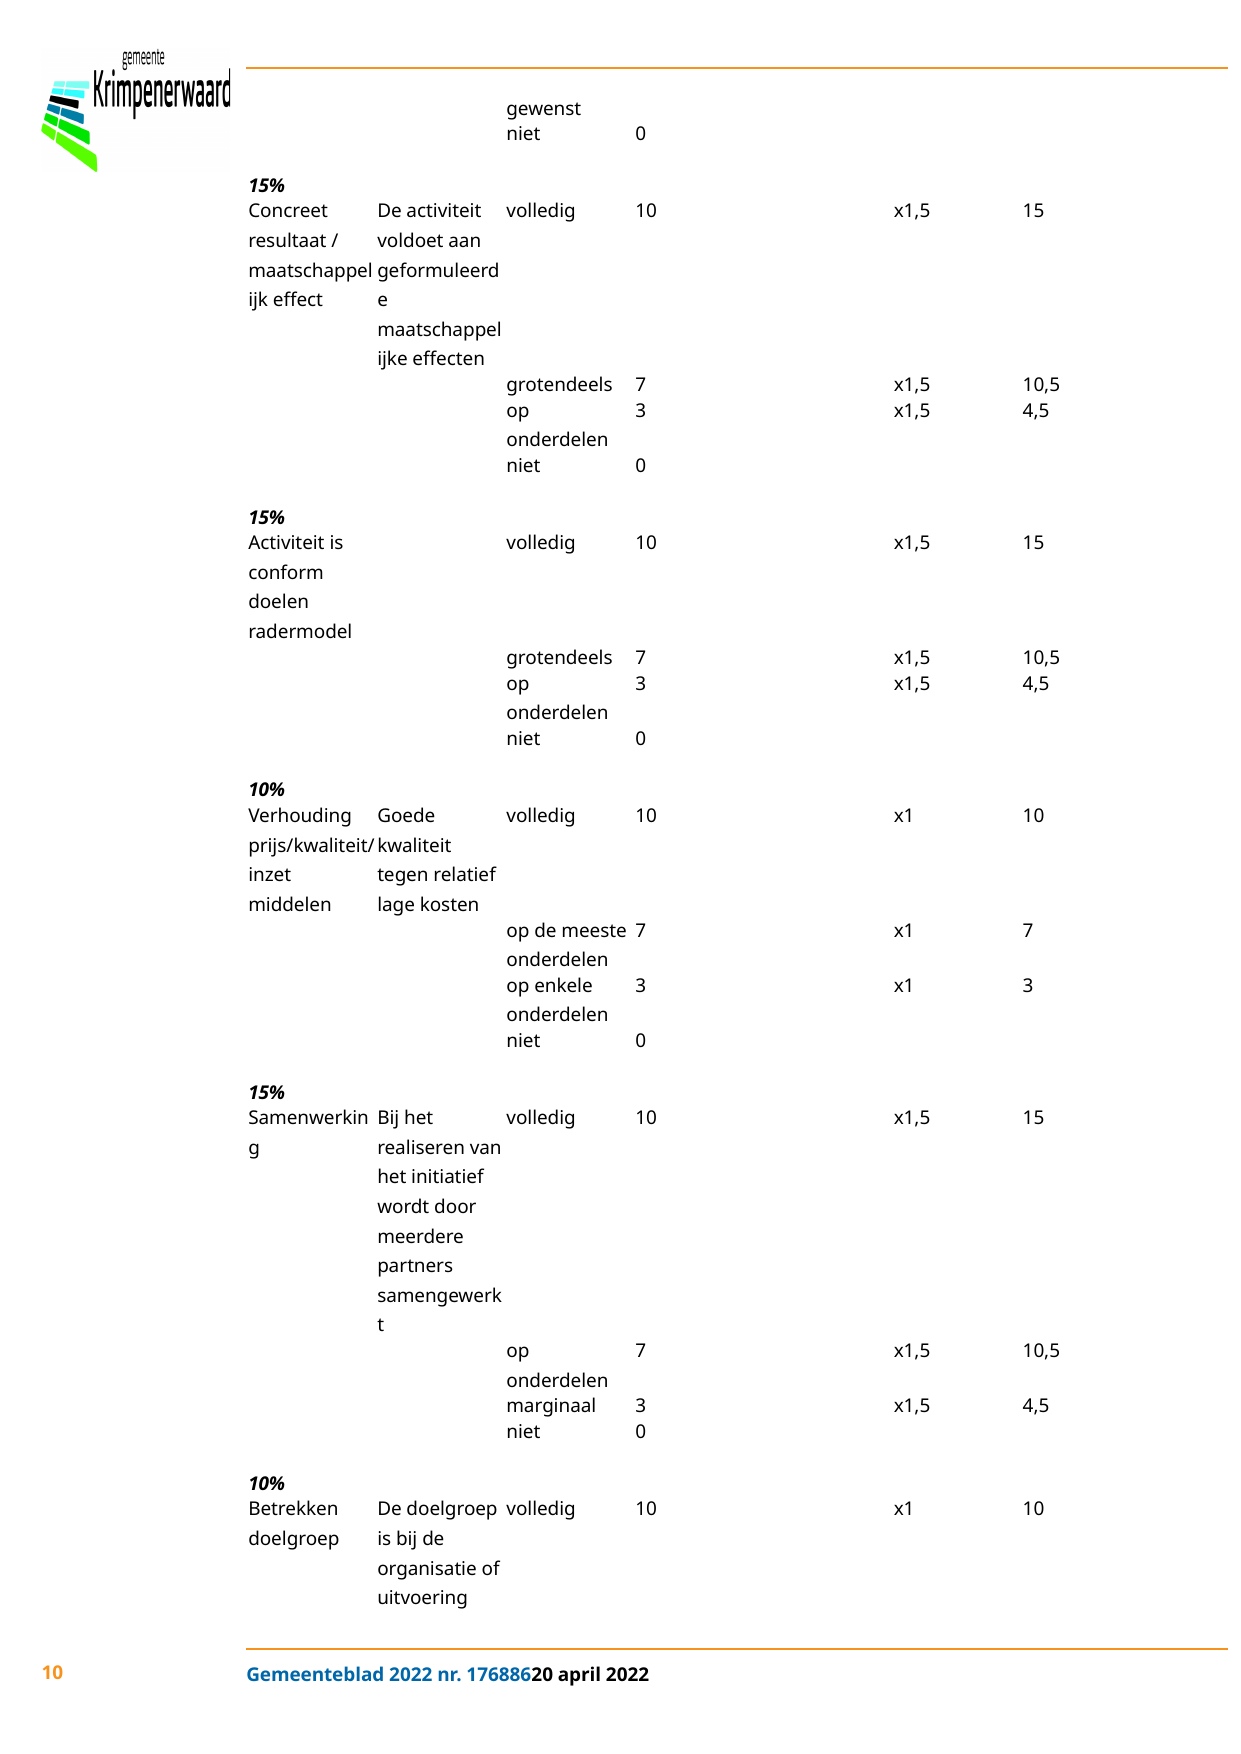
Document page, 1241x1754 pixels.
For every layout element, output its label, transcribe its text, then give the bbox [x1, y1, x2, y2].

table_cell 4,5 [1023, 1393, 1152, 1418]
table_cell [377, 1444, 506, 1470]
table_cell [764, 1053, 893, 1079]
table_cell [1023, 453, 1152, 478]
table_cell [894, 504, 1022, 529]
table_cell grotendeels [506, 371, 635, 397]
table_cell [248, 917, 377, 972]
table_cell 0 [635, 453, 764, 478]
table_cell x1,5 [894, 397, 1022, 452]
table_cell 0 [635, 121, 764, 146]
table_cell [764, 1393, 893, 1418]
table_cell 7 [635, 917, 764, 972]
table_cell [248, 1053, 377, 1079]
table_cell 3 [635, 972, 764, 1027]
table_cell 3 [635, 670, 764, 725]
table_cell 7 [635, 371, 764, 397]
table_cell 15 [1023, 198, 1152, 371]
table_cell [894, 1053, 1022, 1079]
table_cell [377, 453, 506, 478]
table_cell [377, 397, 506, 452]
table_cell [248, 644, 377, 670]
table_cell [248, 725, 377, 751]
table_cell volledig [506, 802, 635, 917]
table_cell op onderdelen [506, 397, 635, 452]
table_cell [764, 1028, 893, 1053]
table_cell 3 [1023, 972, 1152, 1027]
table_cell [635, 95, 764, 121]
table_cell [635, 751, 764, 777]
table_cell [1023, 777, 1152, 802]
table_cell niet [506, 725, 635, 751]
table_cell [764, 478, 893, 504]
table_cell x1,5 [894, 1393, 1022, 1418]
table_cell [894, 1444, 1022, 1470]
table_cell gewenst [506, 95, 635, 121]
table_cell [764, 1496, 893, 1610]
table_cell De activiteit voldoet aan geformuleerde maatschappelijke effecten [377, 198, 506, 371]
table_cell [894, 172, 1022, 198]
table_cell [377, 1028, 506, 1053]
table_cell [248, 1419, 377, 1444]
table_cell x1 [894, 802, 1022, 917]
table_cell [377, 530, 506, 644]
table_cell [764, 397, 893, 452]
table_cell [377, 751, 506, 777]
table_cell [377, 121, 506, 146]
table_cell [764, 670, 893, 725]
table_cell niet [506, 1419, 635, 1444]
table_cell [1023, 1079, 1152, 1104]
table_cell 10,5 [1023, 371, 1152, 397]
table_cell [635, 478, 764, 504]
table_cell [764, 644, 893, 670]
table_cell [764, 972, 893, 1027]
table_cell 3 [635, 1393, 764, 1418]
table_cell [635, 1053, 764, 1079]
table_cell [1023, 121, 1152, 146]
table_cell [1023, 478, 1152, 504]
table_cell 7 [635, 1338, 764, 1393]
table_cell volledig [506, 1496, 635, 1610]
table_cell [1023, 1053, 1152, 1079]
table_cell [1023, 146, 1152, 172]
table_cell Activiteit is conform doelen radermodel [248, 530, 377, 644]
table_cell [764, 1338, 893, 1393]
table_cell [248, 397, 377, 452]
table_cell niet [506, 1028, 635, 1053]
table_cell x1,5 [894, 530, 1022, 644]
table_cell [1023, 1444, 1152, 1470]
table_cell volledig [506, 1105, 635, 1337]
table_cell [248, 478, 377, 504]
table_cell 0 [635, 1419, 764, 1444]
table_cell [894, 95, 1022, 121]
table_cell 10 [635, 1496, 764, 1610]
table_cell op enkele onderdelen [506, 972, 635, 1027]
table_cell [764, 802, 893, 917]
table_cell x1,5 [894, 371, 1022, 397]
table_cell [1023, 1470, 1152, 1496]
table_cell [377, 917, 506, 972]
table_cell [248, 972, 377, 1027]
table_cell volledig [506, 530, 635, 644]
table_cell [894, 725, 1022, 751]
table_cell De doelgroep is bij de organisatie of uitvoering [377, 1496, 506, 1610]
table_cell [764, 725, 893, 751]
table_cell [248, 146, 893, 172]
table_cell [248, 1444, 377, 1470]
table_cell 10 [635, 198, 764, 371]
table_cell [1023, 751, 1152, 777]
table_cell [506, 1053, 635, 1079]
table_cell 10 [1023, 802, 1152, 917]
table_cell [894, 1470, 1022, 1496]
table_cell Goede kwaliteit tegen relatief lage kosten [377, 802, 506, 917]
table_cell marginaal [506, 1393, 635, 1418]
table_cell x1 [894, 917, 1022, 972]
table_cell [764, 751, 893, 777]
table_cell 10,5 [1023, 1338, 1152, 1393]
table_cell [894, 1028, 1022, 1053]
table_cell 3 [635, 397, 764, 452]
table_cell Concreet resultaat / maatschappelijk effect [248, 198, 377, 371]
table_cell 10% [248, 1470, 893, 1496]
table_cell [764, 453, 893, 478]
table_cell [894, 121, 1022, 146]
table_cell [248, 1393, 377, 1418]
table_cell [894, 478, 1022, 504]
table_cell x1,5 [894, 1105, 1022, 1337]
table_cell x1,5 [894, 1338, 1022, 1393]
table_cell 10 [635, 802, 764, 917]
table_cell 0 [635, 1028, 764, 1053]
table_cell [894, 1079, 1022, 1104]
table_cell [764, 1419, 893, 1444]
table_cell volledig [506, 198, 635, 371]
table_cell 15 [1023, 530, 1152, 644]
table_cell [377, 1338, 506, 1393]
table_cell [764, 121, 893, 146]
table_cell [764, 371, 893, 397]
table_cell Betrekken doelgroep [248, 1496, 377, 1610]
table_cell x1,5 [894, 198, 1022, 371]
picture [41, 47, 231, 172]
table_cell [764, 1444, 893, 1470]
table_cell Verhouding prijs/kwaliteit/inzet middelen [248, 802, 377, 917]
table_cell 10,5 [1023, 644, 1152, 670]
table_cell op onderdelen [506, 670, 635, 725]
table_cell [248, 95, 377, 121]
table_cell 10% [248, 777, 893, 802]
table_cell 0 [635, 725, 764, 751]
table_cell [377, 95, 506, 121]
table_cell [377, 371, 506, 397]
table_cell [894, 777, 1022, 802]
table_cell [894, 751, 1022, 777]
table_cell [1023, 95, 1152, 121]
table_cell niet [506, 453, 635, 478]
table_cell [377, 478, 506, 504]
table_cell [248, 751, 377, 777]
table_cell [764, 198, 893, 371]
table_cell [894, 146, 1022, 172]
table_cell grotendeels [506, 644, 635, 670]
table_cell [377, 1393, 506, 1418]
table_cell [1023, 725, 1152, 751]
table_cell Bij het realiseren van het initiatief wordt door meerdere partners samengewerkt [377, 1105, 506, 1337]
table_cell [248, 121, 377, 146]
table_cell 4,5 [1023, 670, 1152, 725]
table_cell x1 [894, 972, 1022, 1027]
table_cell 10 [1023, 1496, 1152, 1610]
table_cell 10 [635, 530, 764, 644]
table_cell [377, 725, 506, 751]
table_cell 10 [635, 1105, 764, 1337]
table_cell x1,5 [894, 670, 1022, 725]
table_cell niet [506, 121, 635, 146]
table_cell [764, 1105, 893, 1337]
table_cell [377, 1053, 506, 1079]
table_cell 7 [635, 644, 764, 670]
table_cell [248, 670, 377, 725]
table_cell 4,5 [1023, 397, 1152, 452]
table_cell [377, 1419, 506, 1444]
table_cell x1,5 [894, 644, 1022, 670]
table_cell [377, 670, 506, 725]
table_cell 15% [248, 504, 893, 529]
table_cell [248, 371, 377, 397]
table_cell Samenwerking [248, 1105, 377, 1337]
table_cell 15% [248, 172, 893, 198]
table_cell [894, 1419, 1022, 1444]
table_cell 15 [1023, 1105, 1152, 1337]
table_cell [1023, 172, 1152, 198]
table_cell [764, 530, 893, 644]
table_cell [1023, 504, 1152, 529]
table_cell op de meeste onderdelen [506, 917, 635, 972]
table_cell [894, 453, 1022, 478]
table_cell [506, 751, 635, 777]
table_cell [377, 644, 506, 670]
table_cell [506, 478, 635, 504]
table_cell [1023, 1419, 1152, 1444]
table_cell [248, 1338, 377, 1393]
table_cell [377, 972, 506, 1027]
table_cell op onderdelen [506, 1338, 635, 1393]
table_cell [635, 1444, 764, 1470]
table_cell [248, 1028, 377, 1053]
table_cell 7 [1023, 917, 1152, 972]
table_cell [248, 453, 377, 478]
table_cell 15% [248, 1079, 893, 1104]
table_cell [506, 1444, 635, 1470]
table_cell [764, 95, 893, 121]
table_cell [1023, 1028, 1152, 1053]
table_cell x1 [894, 1496, 1022, 1610]
table_cell [764, 917, 893, 972]
